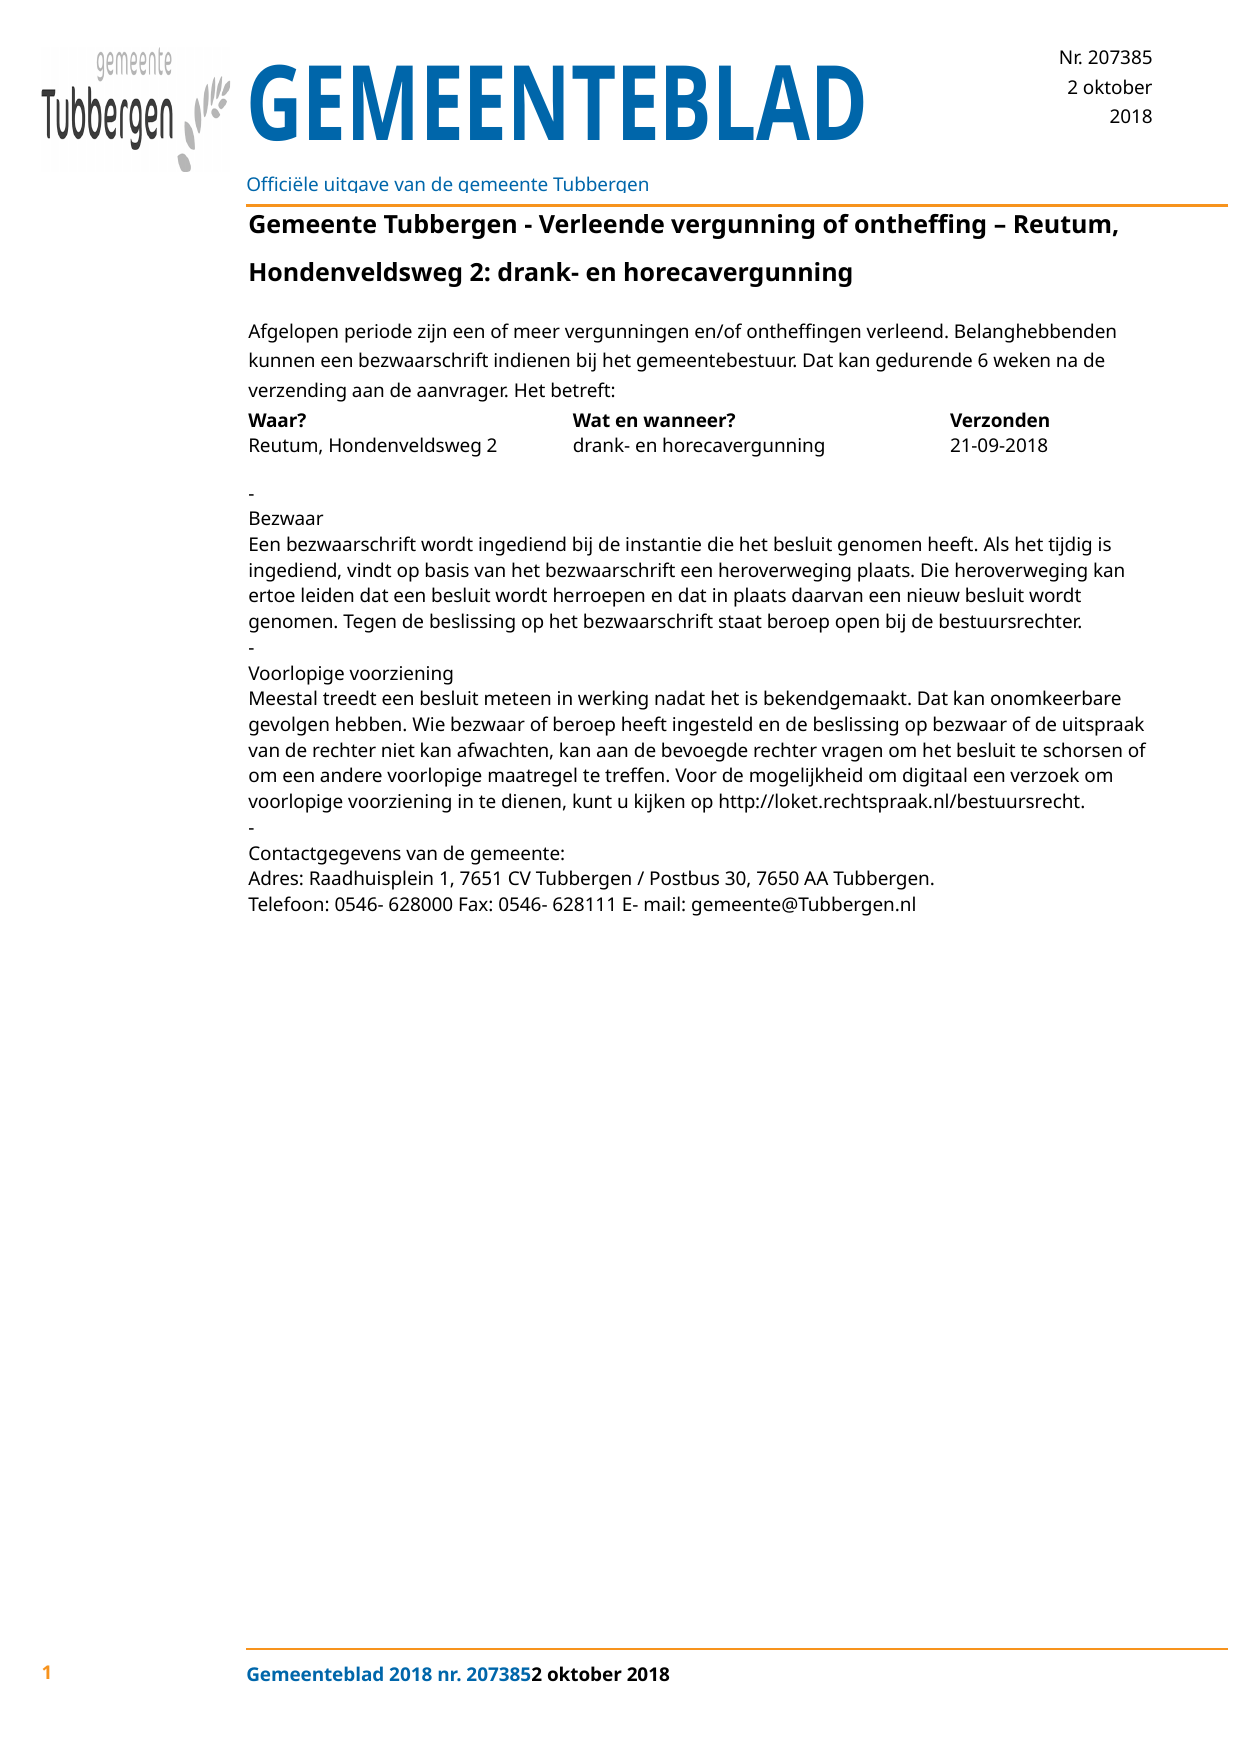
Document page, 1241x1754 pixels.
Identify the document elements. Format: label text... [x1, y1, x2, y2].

table_cell 21-09-2018 [950, 433, 1152, 458]
text Bezwaar [248, 505, 1152, 531]
text Een bezwaarschrift wordt ingediend bij de instantie die het besluit genomen heeft. Als het tijdig is ingediend, vindt op basis van het bezwaarschrift een heroverweging plaats. Die heroverweging kan ertoe leiden dat een besluit wordt herroepen en dat in plaats daarvan een nieuw besluit wordt genomen. Tegen de beslissing op het bezwaarschrift staat beroep open bij de bestuursrechter. [248, 531, 1152, 634]
table_cell drank- en horecavergunning [573, 433, 950, 458]
table_cell Reutum, Hondenveldsweg 2 [248, 433, 573, 458]
picture [41, 47, 231, 172]
text - [248, 634, 1152, 660]
text Gemeente Tubbergen - Verleende vergunning of ontheffing – Reutum, Hondenveldsweg 2: drank- en horecavergunning [248, 207, 1152, 288]
text Adres: Raadhuisplein 1, 7651 CV Tubbergen / Postbus 30, 7650 AA Tubbergen. [248, 866, 1152, 891]
text - [248, 814, 1152, 840]
text Telefoon: 0546- 628000 Fax: 0546- 628111 E- mail: gemeente@Tubbergen.nl [248, 891, 1152, 917]
text Contactgegevens van de gemeente: [248, 840, 1152, 866]
text Voorlopige voorziening [248, 660, 1152, 686]
table_header Verzonden [950, 407, 1152, 432]
text Meestal treedt een besluit meteen in werking nadat het is bekendgemaakt. Dat kan onomkeerbare gevolgen hebben. Wie bezwaar of beroep heeft ingesteld en de beslissing op bezwaar of de uitspraak van de rechter niet kan afwachten, kan aan de bevoegde rechter vragen om het besluit te schorsen of om een andere voorlopige maatregel te treffen. Voor de mogelijkheid om digitaal een verzoek om voorlopige voorziening in te dienen, kunt u kijken op http://loket.rechtspraak.nl/bestuursrecht. [248, 686, 1152, 814]
table_header Waar? [248, 407, 573, 432]
table_header Wat en wanneer? [573, 407, 950, 432]
text Afgelopen periode zijn een of meer vergunningen en/of ontheffingen verleend. Belanghebbenden kunnen een bezwaarschrift indienen bij het gemeentebestuur. Dat kan gedurende 6 weken na de verzending aan de aanvrager. Het betreft: [248, 318, 1152, 403]
text - [248, 480, 1152, 505]
